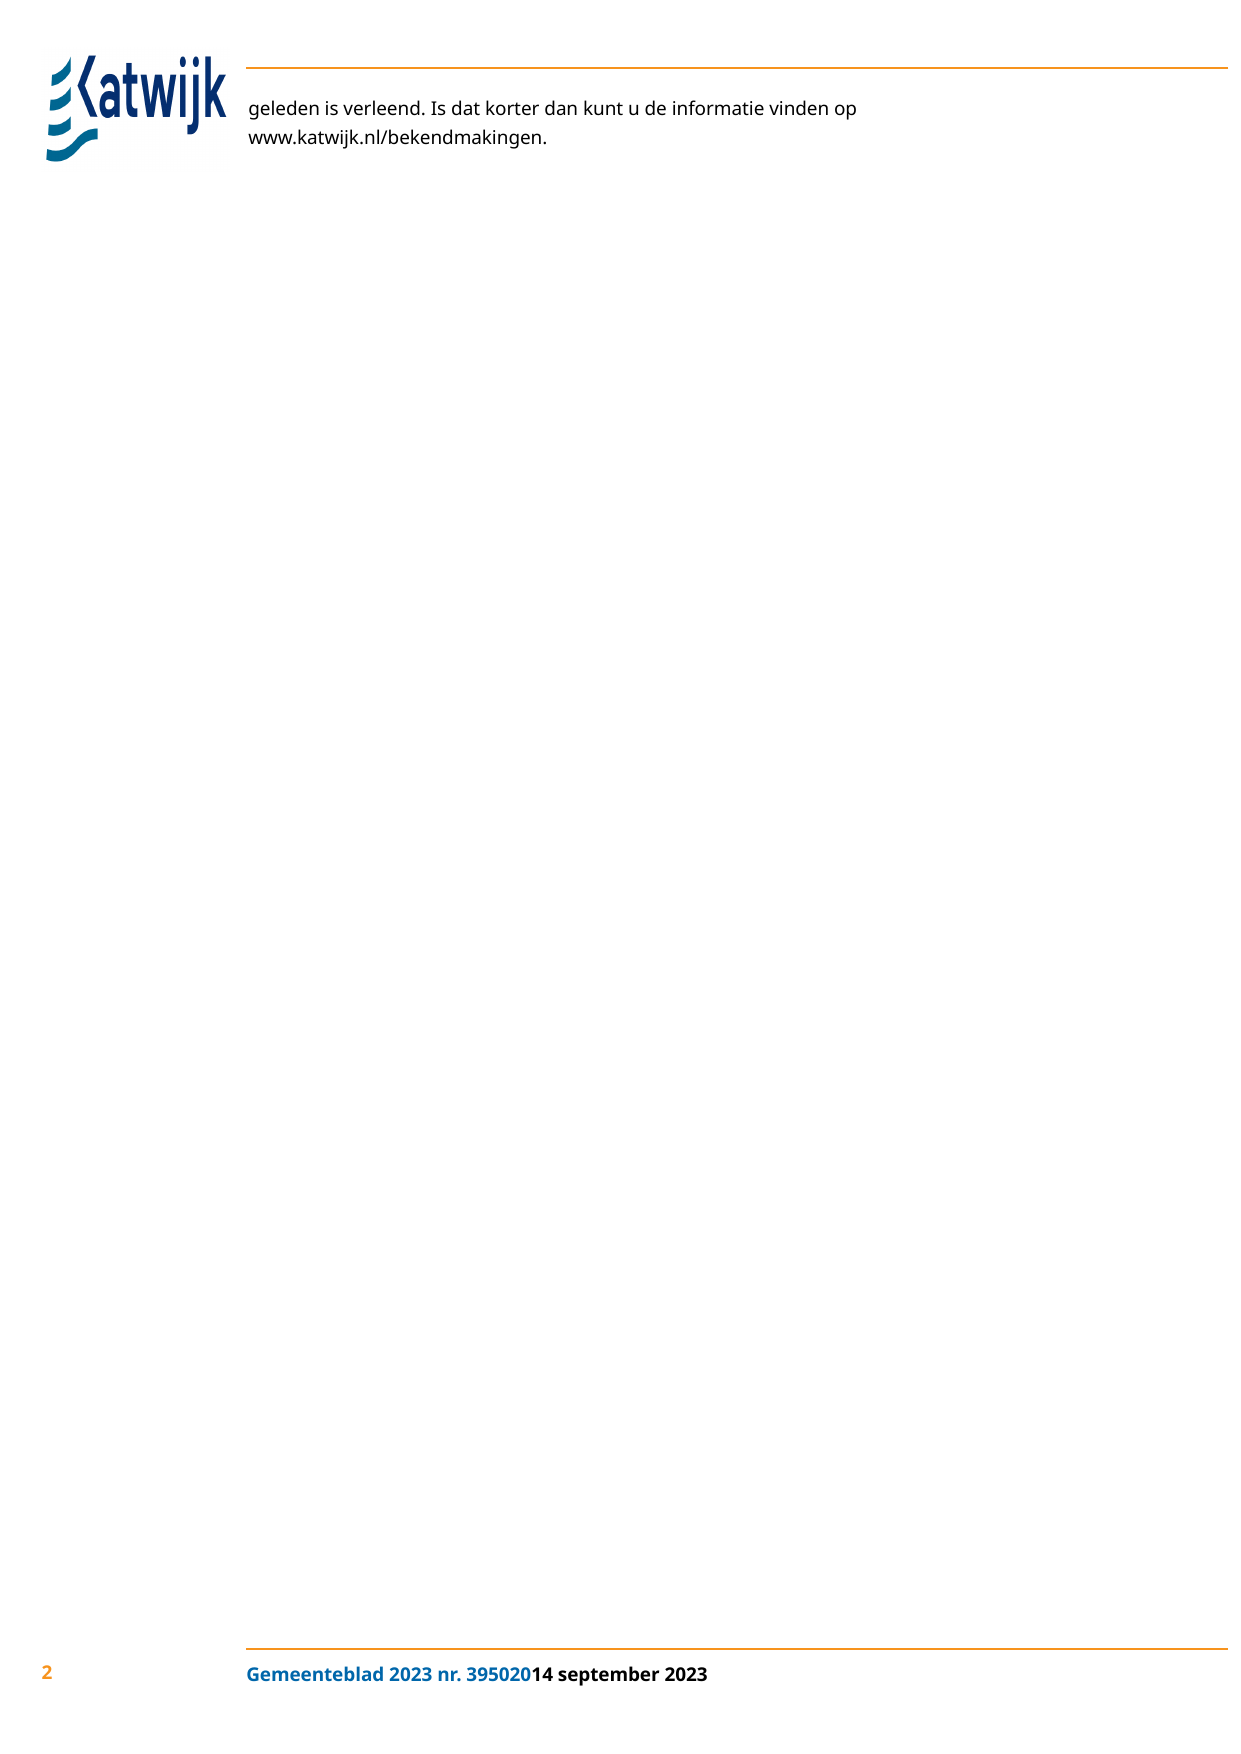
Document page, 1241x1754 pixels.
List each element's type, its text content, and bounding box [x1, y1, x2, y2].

text geleden is verleend. Is dat korter dan kunt u de informatie vinden op www.katwijk.nl/bekendmakingen. [248, 95, 1152, 150]
picture [41, 47, 231, 172]
